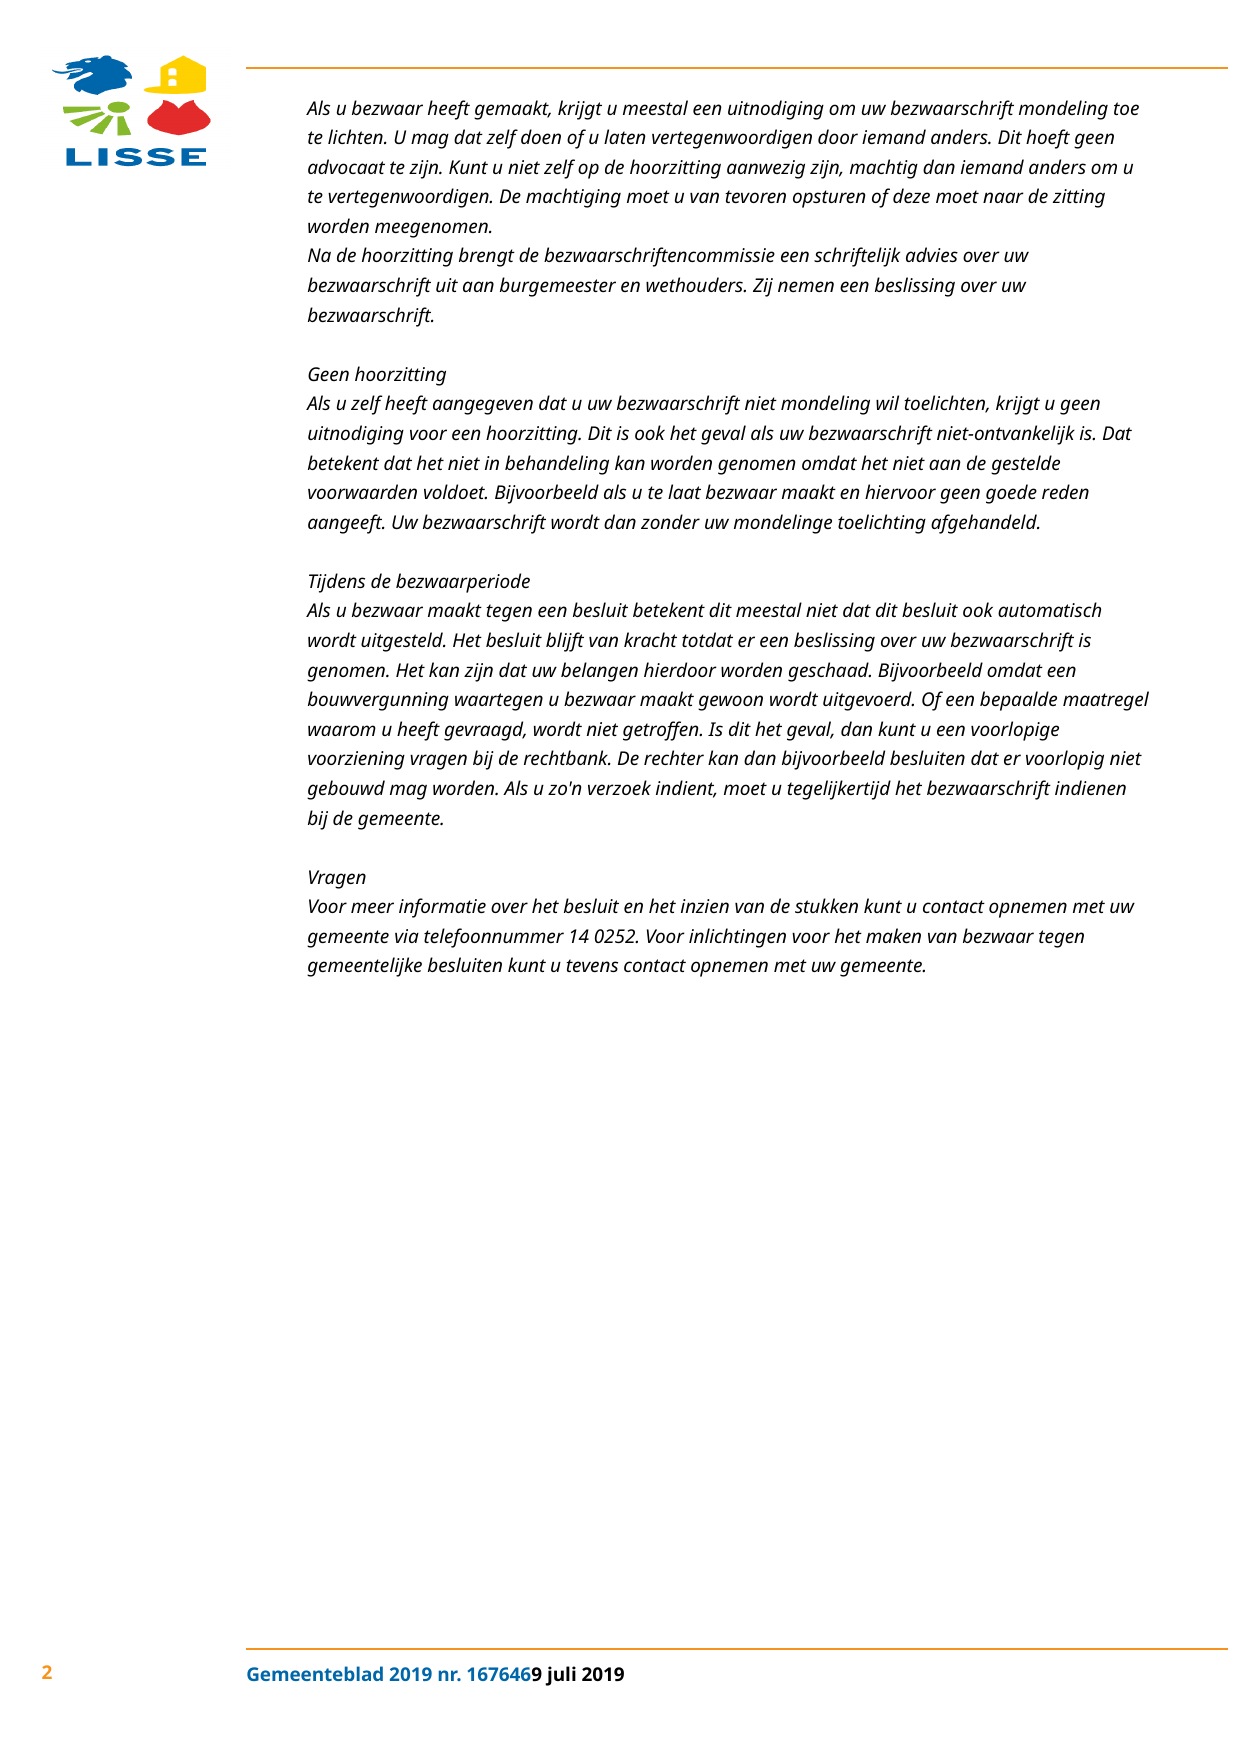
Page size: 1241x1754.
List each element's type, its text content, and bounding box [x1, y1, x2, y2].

list Als u bezwaar maakt tegen een besluit betekent dit meestal niet dat dit besluit ook automatisch wordt uitgesteld. Het besluit blijft van kracht totdat er een beslissing over uw bezwaarschrift is genomen. Het kan zijn dat uw belangen hierdoor worden geschaad. Bijvoorbeeld omdat een bouwvergunning waartegen u bezwaar maakt gewoon wordt uitgevoerd. Of een bepaalde maatregel waarom u heeft gevraagd, wordt niet getroffen. Is dit het geval, dan kunt u een voorlopige voorziening vragen bij de rechtbank. De rechter kan dan bijvoorbeeld besluiten dat er voorlopig niet gebouwd mag worden. Als u zo'n verzoek indient, moet u tegelijkertijd het bezwaarschrift indienen bij de gemeente. [248, 598, 1152, 831]
list Als u bezwaar heeft gemaakt, krijgt u meestal een uitnodiging om uw bezwaarschrift mondeling toe te lichten. U mag dat zelf doen of u laten vertegenwoordigen door iemand anders. Dit hoeft geen advocaat te zijn. Kunt u niet zelf op de hoorzitting aanwezig zijn, machtig dan iemand anders om u te vertegenwoordigen. De machtiging moet u van tevoren opsturen of deze moet naar de zitting worden meegenomen. [248, 95, 1152, 239]
list Vragen [248, 864, 1152, 890]
list Geen hoorzitting [248, 361, 1152, 387]
list Tijdens de bezwaarperiode [248, 568, 1152, 594]
list Na de hoorzitting brengt de bezwaarschriftencommissie een schriftelijk advies over uw bezwaarschrift uit aan burgemeester en wethouders. Zij nemen een beslissing over uw bezwaarschrift. [248, 243, 1152, 328]
list Voor meer informatie over het besluit en het inzien van de stukken kunt u contact opnemen met uw gemeente via telefoonnummer 14 0252. Voor inlichtingen voor het maken van bezwaar tegen gemeentelijke besluiten kunt u tevens contact opnemen met uw gemeente. [248, 893, 1152, 978]
list Als u zelf heeft aangegeven dat u uw bezwaarschrift niet mondeling wil toelichten, krijgt u geen uitnodiging voor een hoorzitting. Dit is ook het geval als uw bezwaarschrift niet-ontvankelijk is. Dat betekent dat het niet in behandeling kan worden genomen omdat het niet aan de gestelde voorwaarden voldoet. Bijvoorbeeld als u te laat bezwaar maakt en hiervoor geen goede reden aangeeft. Uw bezwaarschrift wordt dan zonder uw mondelinge toelichting afgehandeld. [248, 391, 1152, 535]
picture [41, 47, 231, 172]
